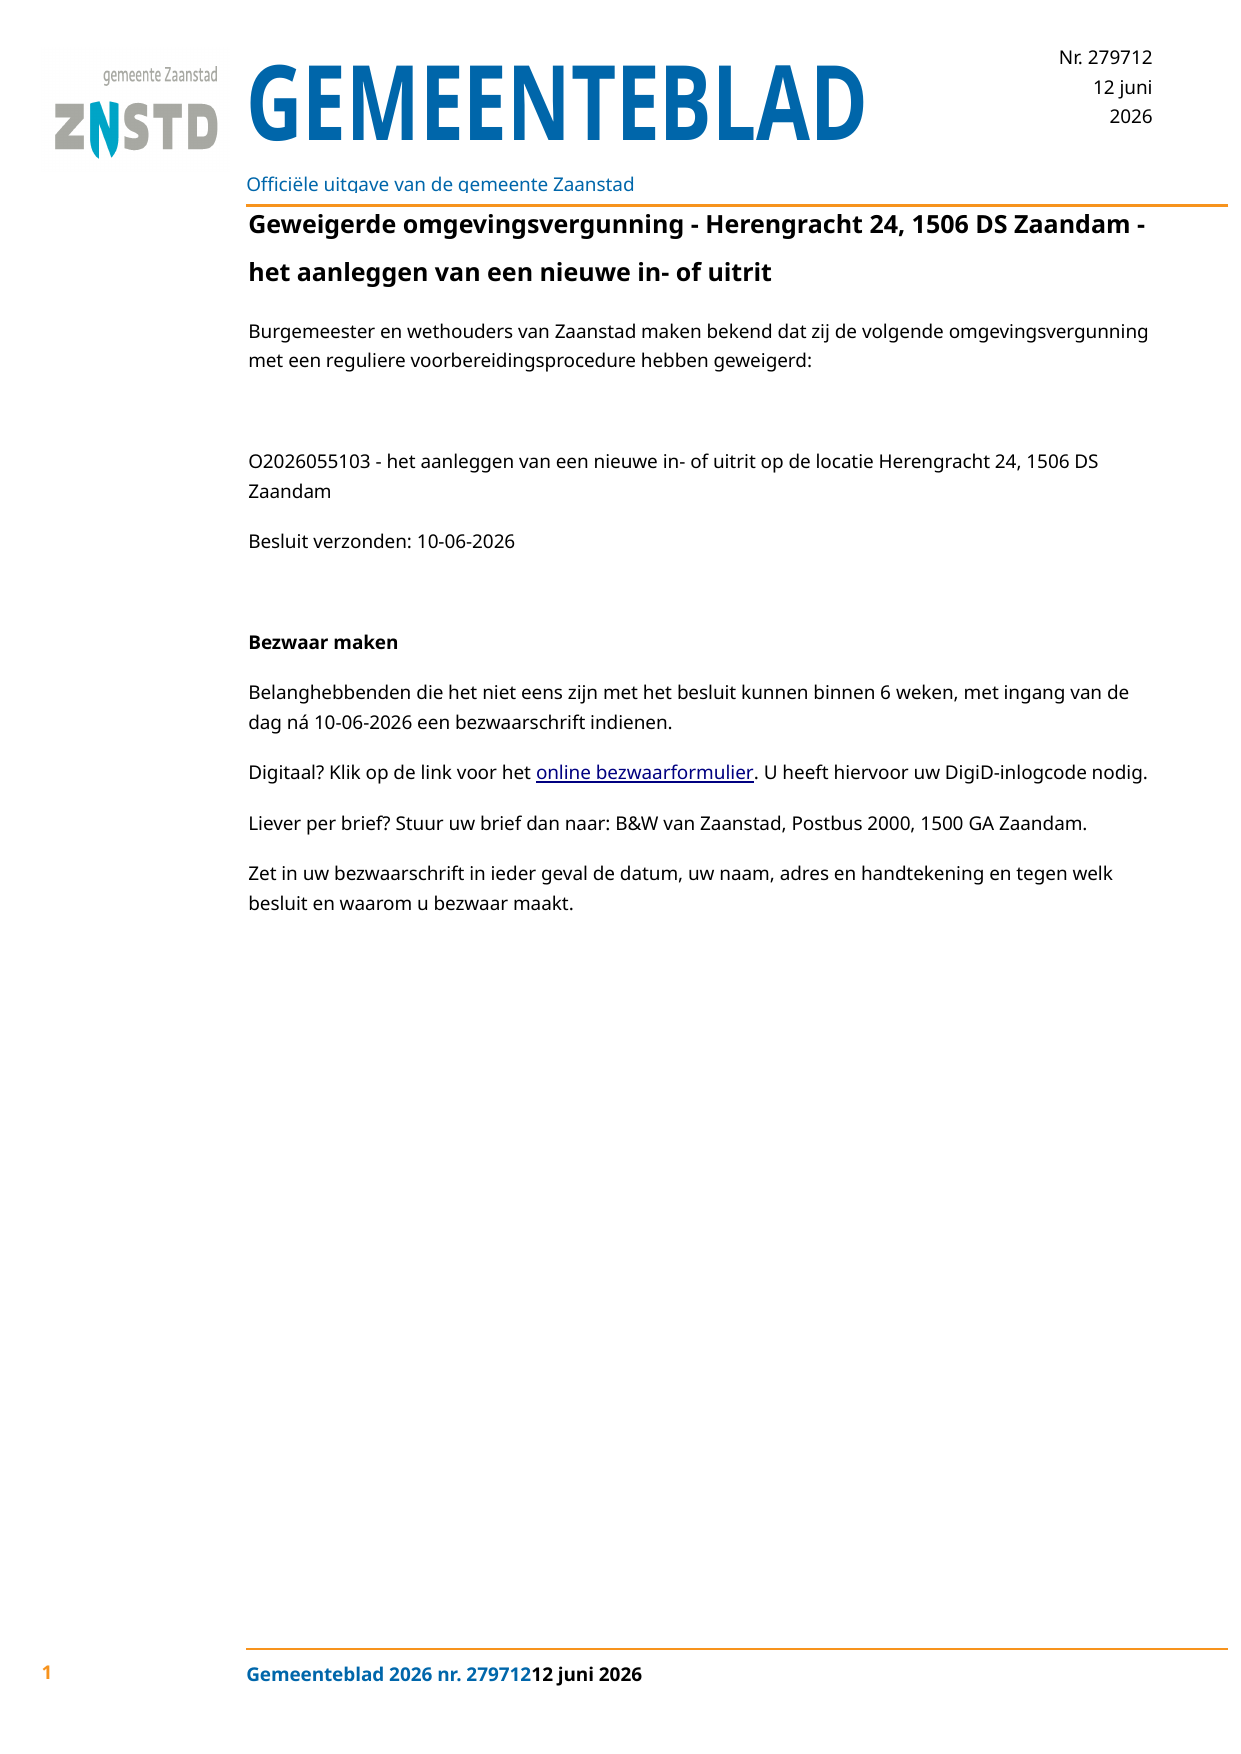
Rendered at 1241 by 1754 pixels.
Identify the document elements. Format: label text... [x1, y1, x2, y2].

picture [41, 47, 231, 172]
text Bezwaar maken [248, 629, 1152, 655]
text Liever per brief? Stuur uw brief dan naar: B&W van Zaanstad, Postbus 2000, 1500 GA Zaandam. [248, 810, 1152, 836]
text Zet in uw bezwaarschrift in ieder geval de datum, uw naam, adres en handtekening en tegen welk besluit en waarom u bezwaar maakt. [248, 860, 1152, 916]
text Digitaal? Klik op de link voor het online bezwaarformulier. U heeft hiervoor uw DigiD-inlogcode nodig. [248, 759, 1152, 785]
text Belanghebbenden die het niet eens zijn met het besluit kunnen binnen 6 weken, met ingang van de dag ná 10-06-2026 een bezwaarschrift indienen. [248, 679, 1152, 735]
text Geweigerde omgevingsvergunning - Herengracht 24, 1506 DS Zaandam - het aanleggen van een nieuwe in- of uitrit [248, 207, 1152, 288]
text Besluit verzonden: 10-06-2026 [248, 528, 1152, 554]
text Burgemeester en wethouders van Zaanstad maken bekend dat zij de volgende omgevingsvergunning met een reguliere voorbereidingsprocedure hebben geweigerd: [248, 318, 1152, 373]
text O2026055103 - het aanleggen van een nieuwe in- of uitrit op de locatie Herengracht 24, 1506 DS Zaandam [248, 448, 1152, 504]
